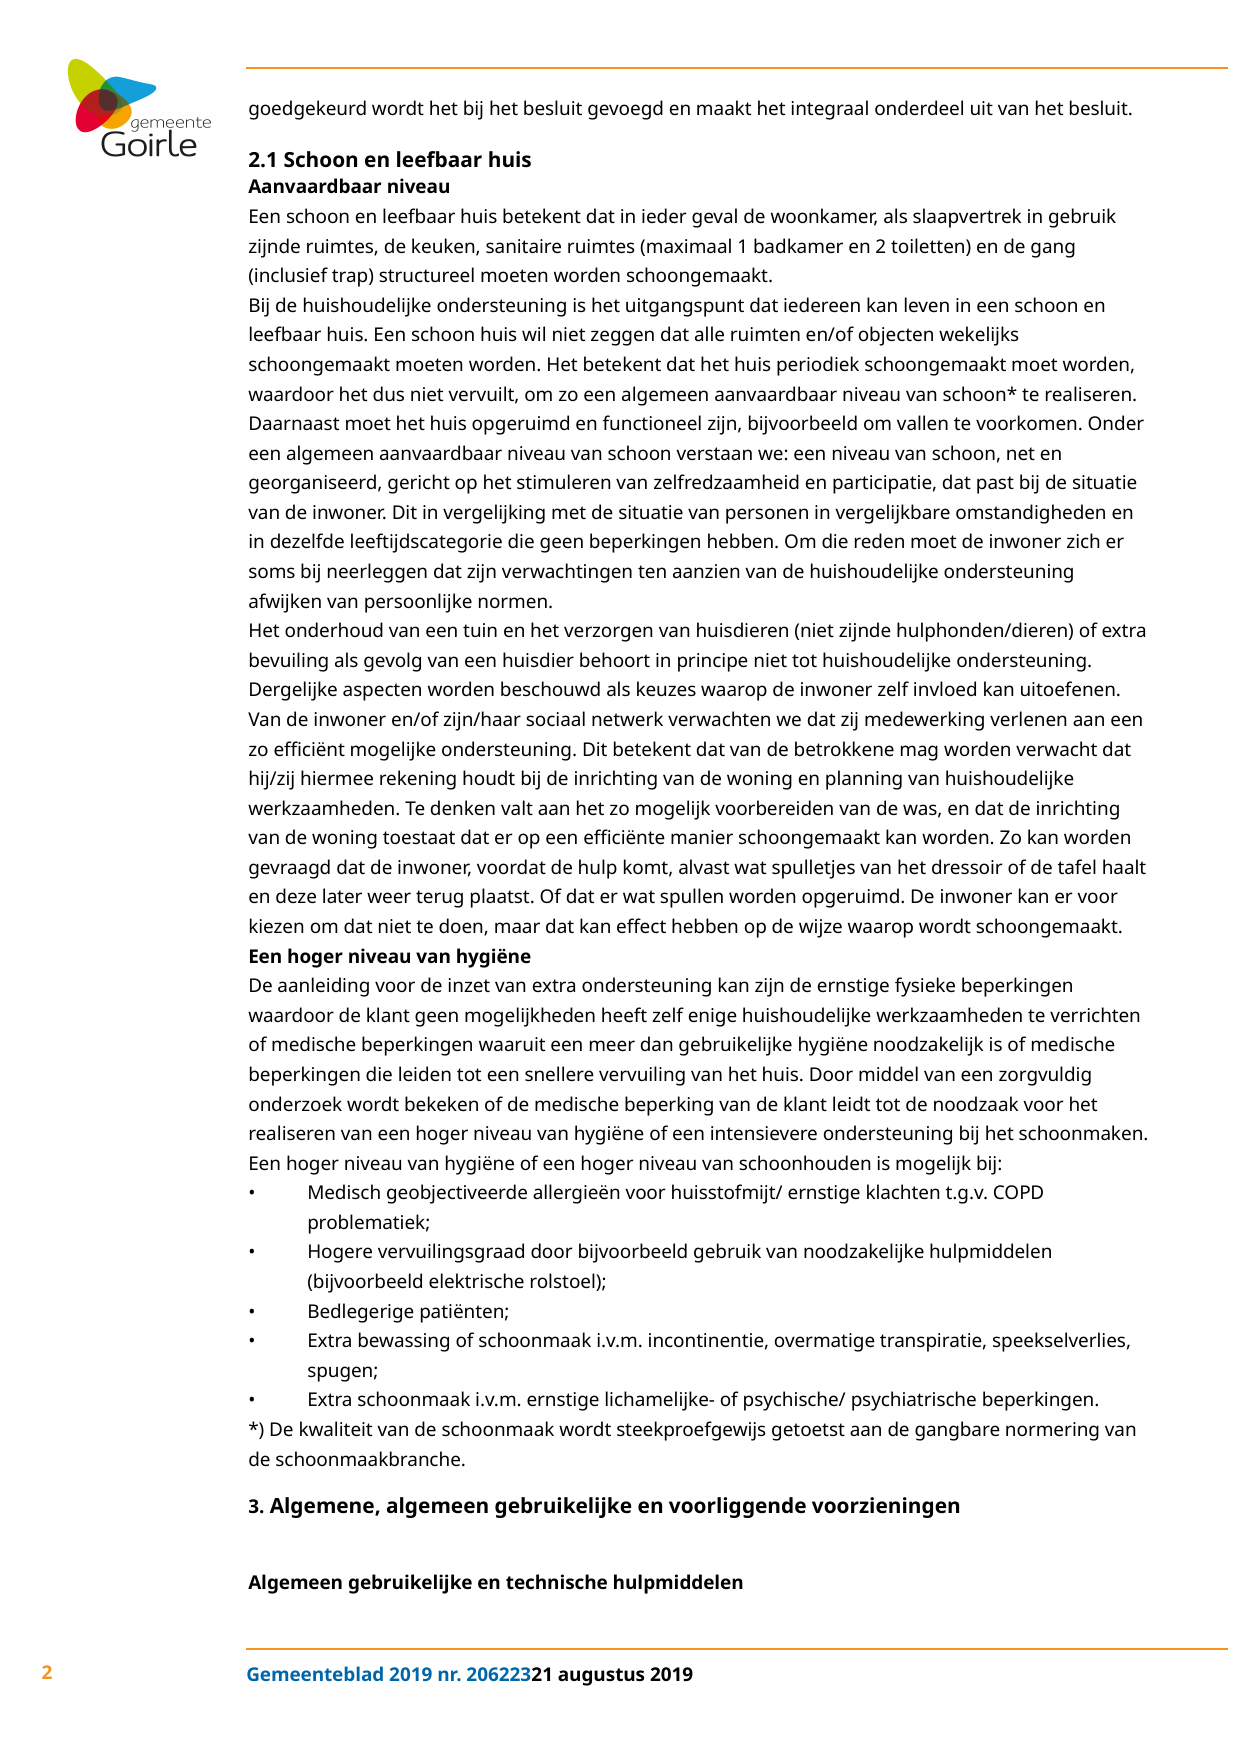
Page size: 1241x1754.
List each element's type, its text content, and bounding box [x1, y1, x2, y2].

text Het onderhoud van een tuin en het verzorgen van huisdieren (niet zijnde hulphonden/dieren) of extra bevuiling als gevolg van een huisdier behoort in principe niet tot huishoudelijke ondersteuning. Dergelijke aspecten worden beschouwd als keuzes waarop de inwoner zelf invloed kan uitoefenen. [248, 617, 1152, 702]
list Bedlegerige patiënten; [248, 1298, 1152, 1323]
text 3. Algemene, algemeen gebruikelijke en voorliggende voorzieningen [248, 1491, 1152, 1520]
list Medisch geobjectiveerde allergieën voor huisstofmijt/ ernstige klachten t.g.v. COPD problematiek; [248, 1179, 1152, 1235]
picture [41, 47, 231, 172]
text Van de inwoner en/of zijn/haar sociaal netwerk verwachten we dat zij medewerking verlenen aan een zo efficiënt mogelijke ondersteuning. Dit betekent dat van de betrokkene mag worden verwacht dat hij/zij hiermee rekening houdt bij de inrichting van de woning en planning van huishoudelijke werkzaamheden. Te denken valt aan het zo mogelijk voorbereiden van de was, en dat de inrichting van de woning toestaat dat er op een efficiënte manier schoongemaakt kan worden. Zo kan worden gevraagd dat de inwoner, voordat de hulp komt, alvast wat spulletjes van het dressoir of de tafel haalt en deze later weer terug plaatst. Of dat er wat spullen worden opgeruimd. De inwoner kan er voor kiezen om dat niet te doen, maar dat kan effect hebben op de wijze waarop wordt schoongemaakt. [248, 706, 1152, 939]
list Extra schoonmaak i.v.m. ernstige lichamelijke- of psychische/ psychiatrische beperkingen. [248, 1387, 1152, 1412]
list Hogere vervuilingsgraad door bijvoorbeeld gebruik van noodzakelijke hulpmiddelen (bijvoorbeeld elektrische rolstoel); [248, 1239, 1152, 1294]
text Aanvaardbaar niveau [248, 174, 1152, 199]
text 2.1 Schoon en leefbaar huis [248, 145, 1152, 174]
text Een hoger niveau van hygiëne [248, 943, 1152, 968]
text *) De kwaliteit van de schoonmaak wordt steekproefgewijs getoetst aan de gangbare normering van de schoonmaakbranche. [248, 1416, 1152, 1471]
text goedgekeurd wordt het bij het besluit gevoegd en maakt het integraal onderdeel uit van het besluit. [248, 95, 1152, 121]
text Algemeen gebruikelijke en technische hulpmiddelen [248, 1569, 1152, 1595]
text Een schoon en leefbaar huis betekent dat in ieder geval de woonkamer, als slaapvertrek in gebruik zijnde ruimtes, de keuken, sanitaire ruimtes (maximaal 1 badkamer en 2 toiletten) en de gang (inclusief trap) structureel moeten worden schoongemaakt. [248, 203, 1152, 288]
text Bij de huishoudelijke ondersteuning is het uitgangspunt dat iedereen kan leven in een schoon en leefbaar huis. Een schoon huis wil niet zeggen dat alle ruimten en/of objecten wekelijks schoongemaakt moeten worden. Het betekent dat het huis periodiek schoongemaakt moet worden, waardoor het dus niet vervuilt, om zo een algemeen aanvaardbaar niveau van schoon* te realiseren. Daarnaast moet het huis opgeruimd en functioneel zijn, bijvoorbeeld om vallen te voorkomen. Onder een algemeen aanvaardbaar niveau van schoon verstaan we: een niveau van schoon, net en georganiseerd, gericht op het stimuleren van zelfredzaamheid en participatie, dat past bij de situatie van de inwoner. Dit in vergelijking met de situatie van personen in vergelijkbare omstandigheden en in dezelfde leeftijdscategorie die geen beperkingen hebben. Om die reden moet de inwoner zich er soms bij neerleggen dat zijn verwachtingen ten aanzien van de huishoudelijke ondersteuning afwijken van persoonlijke normen. [248, 292, 1152, 613]
text De aanleiding voor de inzet van extra ondersteuning kan zijn de ernstige fysieke beperkingen waardoor de klant geen mogelijkheden heeft zelf enige huishoudelijke werkzaamheden te verrichten of medische beperkingen waaruit een meer dan gebruikelijke hygiëne noodzakelijk is of medische beperkingen die leiden tot een snellere vervuiling van het huis. Door middel van een zorgvuldig onderzoek wordt bekeken of de medische beperking van de klant leidt tot de noodzaak voor het realiseren van een hoger niveau van hygiëne of een intensievere ondersteuning bij het schoonmaken. Een hoger niveau van hygiëne of een hoger niveau van schoonhouden is mogelijk bij: [248, 972, 1152, 1176]
list Extra bewassing of schoonmaak i.v.m. incontinentie, overmatige transpiratie, speekselverlies, spugen; [248, 1327, 1152, 1383]
